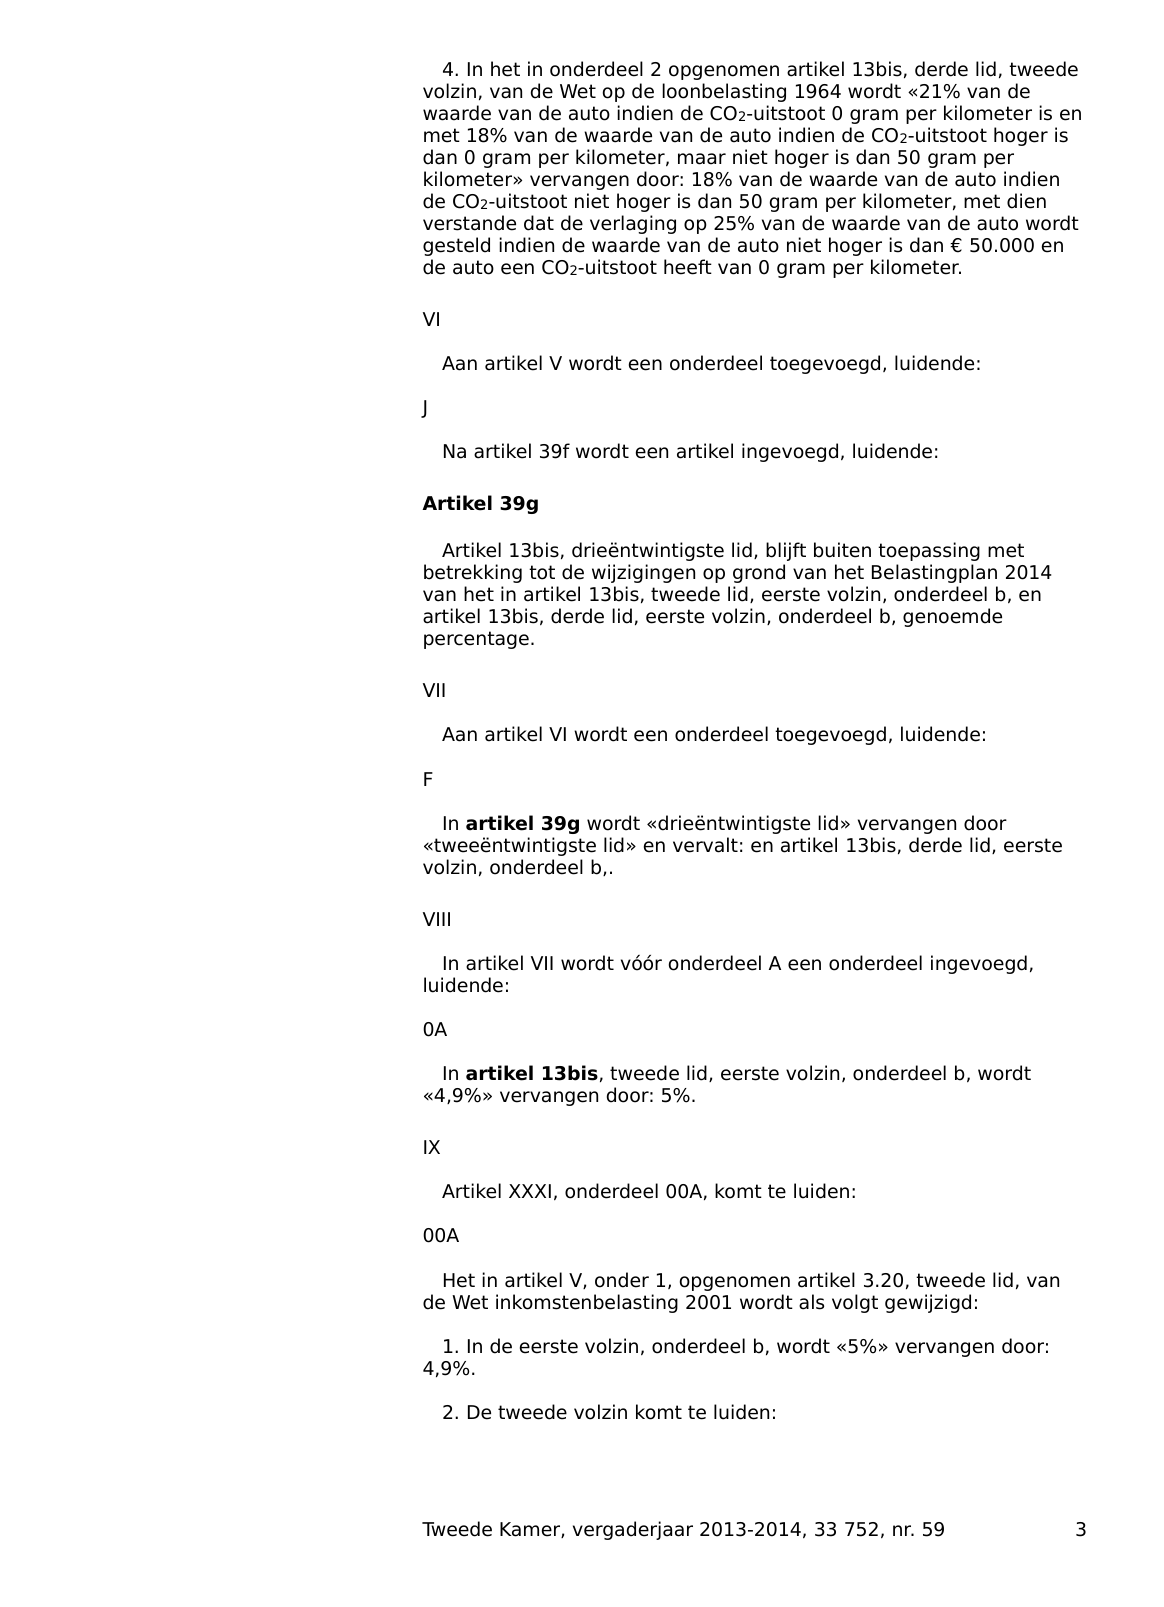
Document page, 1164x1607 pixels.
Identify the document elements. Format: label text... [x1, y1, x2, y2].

subtitle VII [422, 680, 1087, 702]
text Artikel XXXI, onderdeel 00A, komt te luiden: [422, 1181, 1087, 1203]
subtitle Artikel 39g [422, 493, 1087, 515]
subtitle VIII [422, 909, 1087, 931]
text 4. In het in onderdeel 2 opgenomen artikel 13bis, derde lid, tweede volzin, van de Wet op de loonbelasting 1964 wordt «21% van de waarde van de auto indien de CO2-uitstoot 0 gram per kilometer is en met 18% van de waarde van de auto indien de CO2-uitstoot hoger is dan 0 gram per kilometer, maar niet hoger is dan 50 gram per kilometer» vervangen door: 18% van de waarde van de auto indien de CO2-uitstoot niet hoger is dan 50 gram per kilometer, met dien verstande dat de verlaging op 25% van de waarde van de auto wordt gesteld indien de waarde van de auto niet hoger is dan € 50.000 en de auto een CO2-uitstoot heeft van 0 gram per kilometer. [422, 59, 1087, 279]
text Artikel 13bis, drieëntwintigste lid, blijft buiten toepassing met betrekking tot de wijzigingen op grond van het Belastingplan 2014 van het in artikel 13bis, tweede lid, eerste volzin, onderdeel b, en artikel 13bis, derde lid, eerste volzin, onderdeel b, genoemde percentage. [422, 540, 1087, 650]
subtitle IX [422, 1137, 1087, 1159]
text F [422, 768, 1087, 791]
text 0A [422, 1019, 1087, 1041]
text 00A [422, 1225, 1087, 1247]
text Na artikel 39f wordt een artikel ingevoegd, luidende: [422, 441, 1087, 463]
text In artikel VII wordt vóór onderdeel A een onderdeel ingevoegd, luidende: [422, 953, 1087, 997]
text Aan artikel V wordt een onderdeel toegevoegd, luidende: [422, 353, 1087, 375]
text 2. De tweede volzin komt te luiden: [422, 1402, 1087, 1424]
text In artikel 13bis, tweede lid, eerste volzin, onderdeel b, wordt «4,9%» vervangen door: 5%. [422, 1063, 1087, 1107]
subtitle VI [422, 309, 1087, 331]
text In artikel 39g wordt «drieëntwintigste lid» vervangen door «tweeëntwintigste lid» en vervalt: en artikel 13bis, derde lid, eerste volzin, onderdeel b,. [422, 813, 1087, 879]
text Aan artikel VI wordt een onderdeel toegevoegd, luidende: [422, 724, 1087, 746]
text Het in artikel V, onder 1, opgenomen artikel 3.20, tweede lid, van de Wet inkomstenbelasting 2001 wordt als volgt gewijzigd: [422, 1269, 1087, 1313]
text J [422, 397, 1087, 419]
text 1. In de eerste volzin, onderdeel b, wordt «5%» vervangen door: 4,9%. [422, 1336, 1087, 1380]
